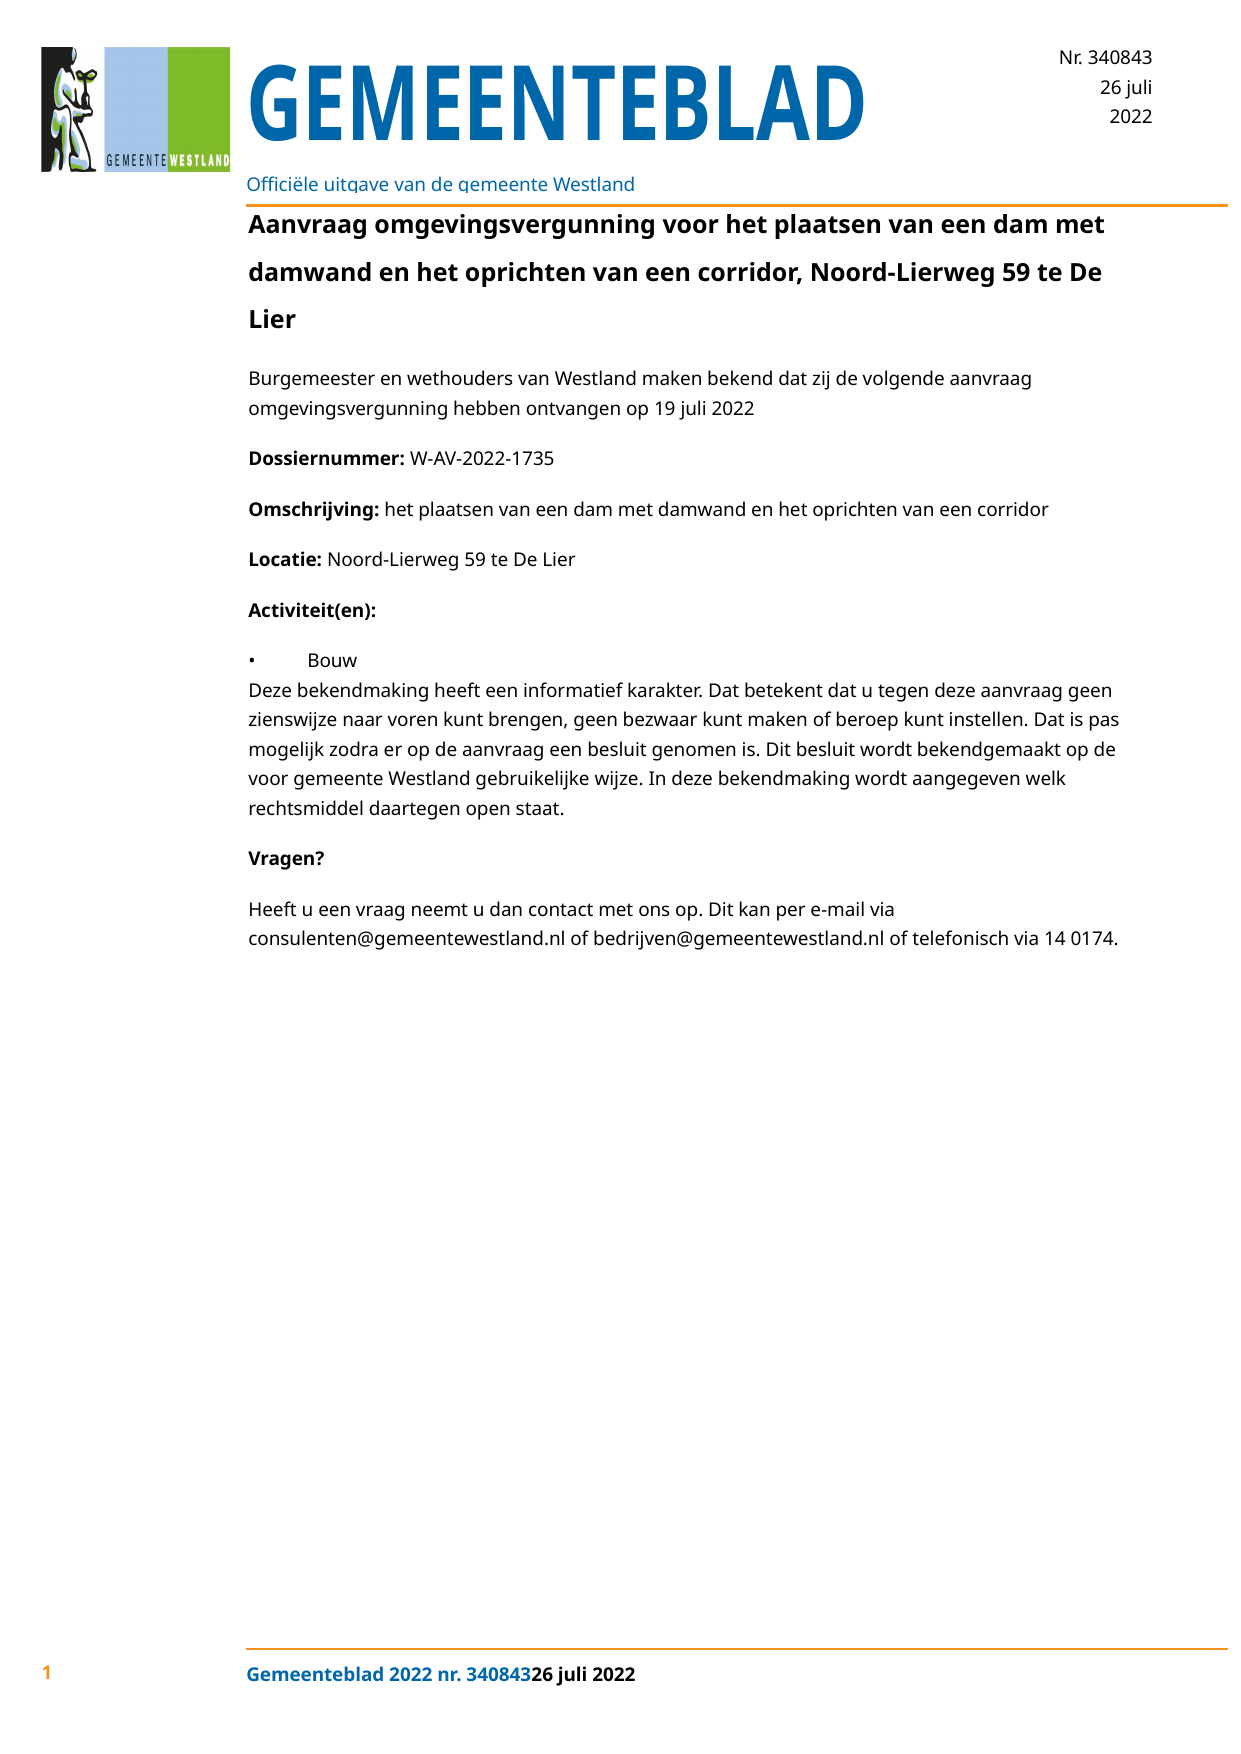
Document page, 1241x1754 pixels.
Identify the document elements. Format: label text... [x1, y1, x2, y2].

text Dossiernummer: W-AV-2022-1735 [248, 446, 1152, 471]
text Locatie: Noord-Lierweg 59 te De Lier [248, 546, 1152, 572]
text Aanvraag omgevingsvergunning voor het plaatsen van een dam met damwand en het oprichten van een corridor, Noord-Lierweg 59 te De Lier [248, 207, 1152, 336]
text Omschrijving: het plaatsen van een dam met damwand en het oprichten van een corridor [248, 496, 1152, 522]
text Heeft u een vraag neemt u dan contact met ons op. Dit kan per e-mail via consulenten@gemeentewestland.nl of bedrijven@gemeentewestland.nl of telefonisch via 14 0174. [248, 896, 1152, 951]
text Burgemeester en wethouders van Westland maken bekend dat zij de volgende aanvraag omgevingsvergunning hebben ontvangen op 19 juli 2022 [248, 366, 1152, 421]
list Bouw [248, 647, 1152, 673]
text Deze bekendmaking heeft een informatief karakter. Dat betekent dat u tegen deze aanvraag geen zienswijze naar voren kunt brengen, geen bezwaar kunt maken of beroep kunt instellen. Dat is pas mogelijk zodra er op de aanvraag een besluit genomen is. Dit besluit wordt bekendgemaakt op de voor gemeente Westland gebruikelijke wijze. In deze bekendmaking wordt aangegeven welk rechtsmiddel daartegen open staat. [248, 677, 1152, 821]
text Activiteit(en): [248, 597, 1152, 622]
picture [41, 47, 231, 172]
text Vragen? [248, 846, 1152, 871]
